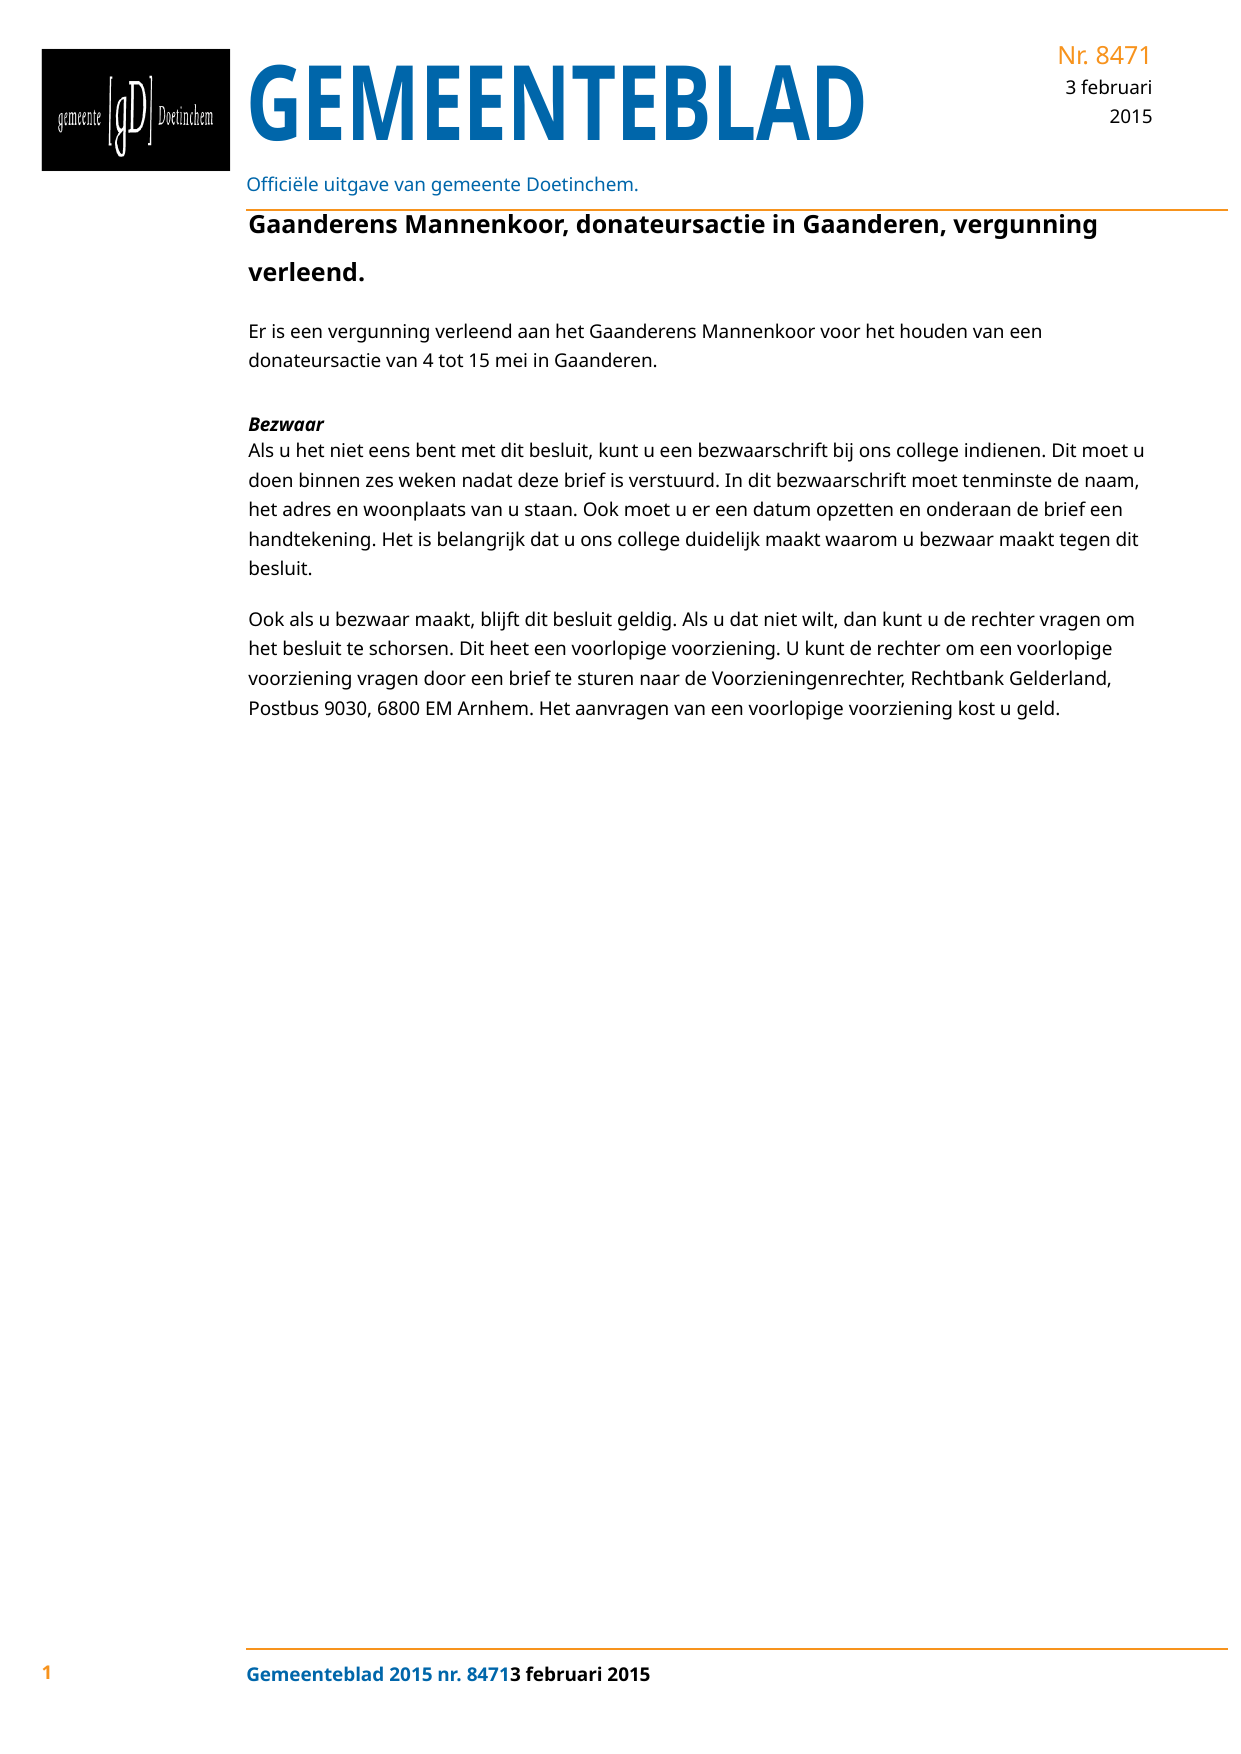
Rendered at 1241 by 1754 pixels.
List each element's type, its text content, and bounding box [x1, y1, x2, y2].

text Gaanderens Mannenkoor, donateursactie in Gaanderen, vergunning verleend. [248, 211, 1152, 288]
text Ook als u bezwaar maakt, blijft dit besluit geldig. Als u dat niet wilt, dan kunt u de rechter vragen om het besluit te schorsen. Dit heet een voorlopige voorziening. U kunt de rechter om een voorlopige voorziening vragen door een brief te sturen naar de Voorzieningenrechter, Rechtbank Gelderland, Postbus 9030, 6800 EM Arnhem. Het aanvragen van een voorlopige voorziening kost u geld. [248, 606, 1152, 720]
text Er is een vergunning verleend aan het Gaanderens Mannenkoor voor het houden van een donateursactie van 4 tot 15 mei in Gaanderen. [248, 318, 1152, 373]
text Als u het niet eens bent met dit besluit, kunt u een bezwaarschrift bij ons college indienen. Dit moet u doen binnen zes weken nadat deze brief is verstuurd. In dit bezwaarschrift moet tenminste de naam, het adres en woonplaats van u staan. Ook moet u er een datum opzetten en onderaan de brief een handtekening. Het is belangrijk dat u ons college duidelijk maakt waarom u bezwaar maakt tegen dit besluit. [248, 437, 1152, 581]
text Bezwaar [248, 411, 1152, 437]
picture [41, 47, 231, 172]
